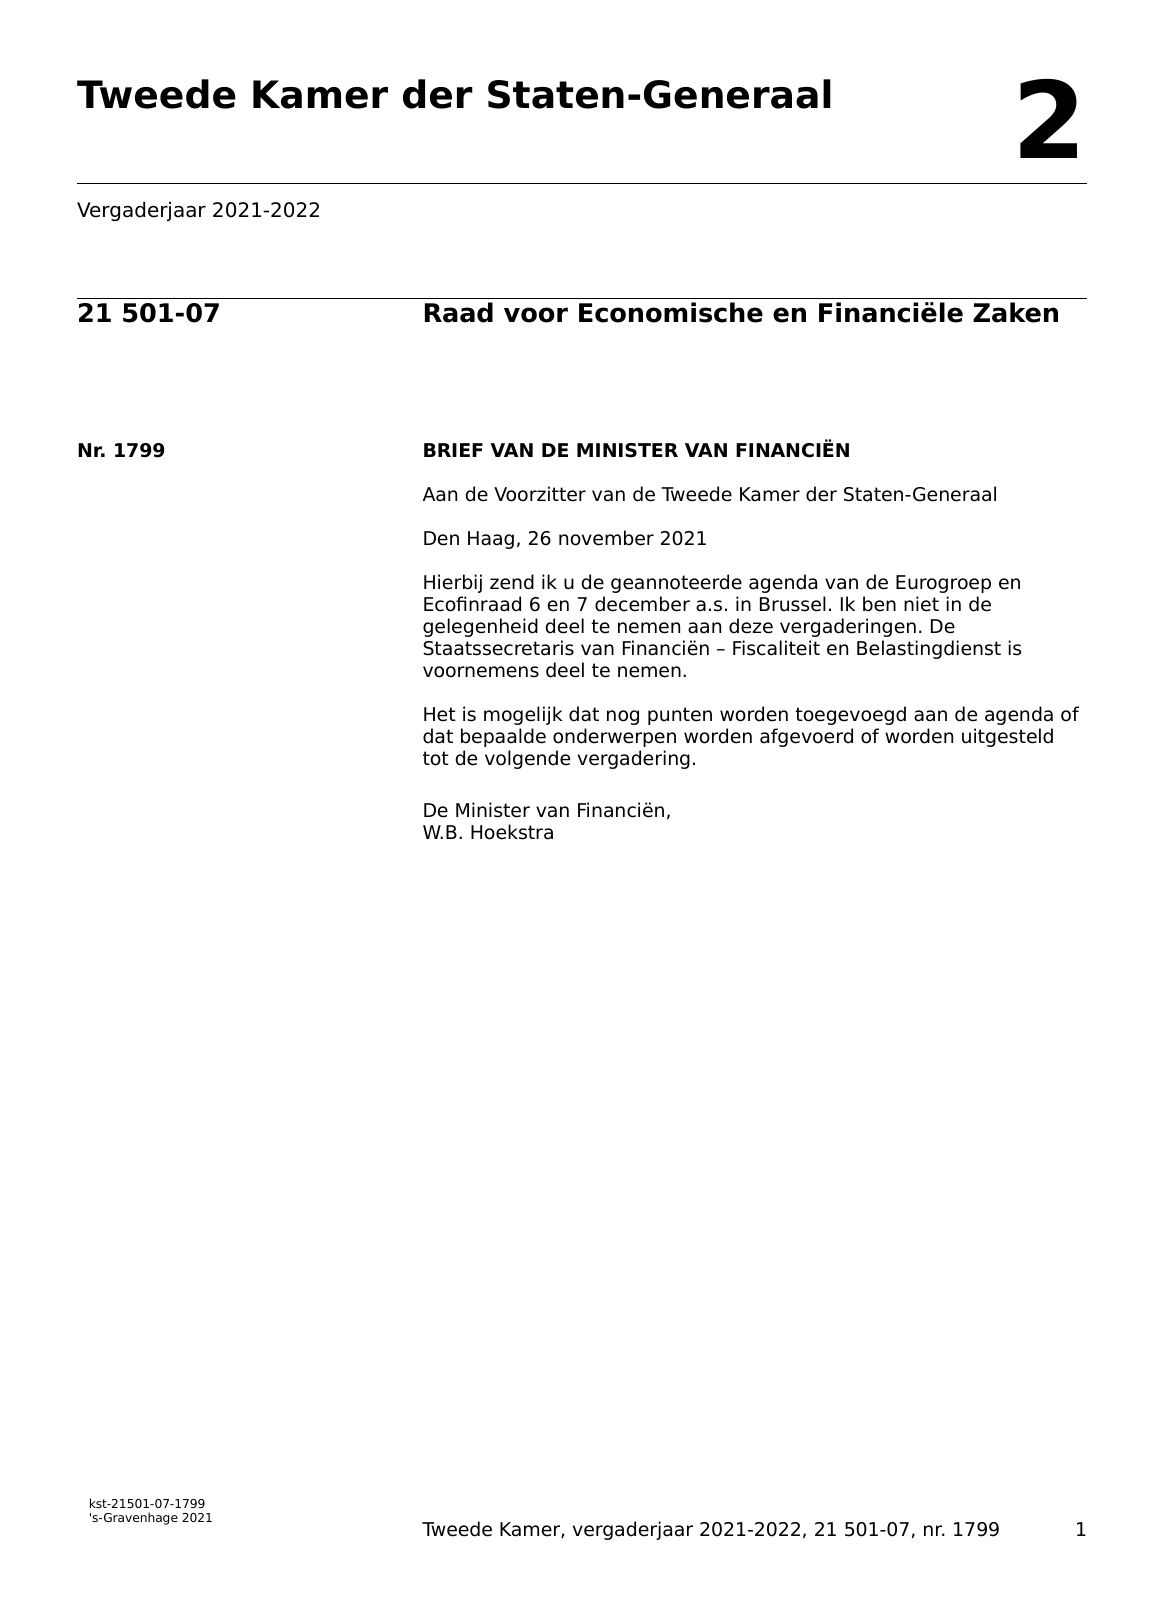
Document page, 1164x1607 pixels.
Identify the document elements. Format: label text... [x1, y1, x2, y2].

text Hierbij zend ik u de geannoteerde agenda van de Eurogroep en Ecofinraad 6 en 7 december a.s. in Brussel. Ik ben niet in de gelegenheid deel te nemen aan deze vergaderingen. De Staatssecretaris van Financiën – Fiscaliteit en Belastingdienst is voornemens deel te nemen. [422, 572, 1087, 682]
subtitle Nr. 1799 BRIEF VAN DE MINISTER VAN FINANCIËN [77, 440, 1087, 462]
table_cell Vergaderjaar 2021-2022 [77, 184, 1087, 298]
text Aan de Voorzitter van de Tweede Kamer der Staten-Generaal [422, 484, 1087, 506]
text Het is mogelijk dat nog punten worden toegevoegd aan de agenda of dat bepaalde onderwerpen worden afgevoerd of worden uitgesteld tot de volgende vergadering. [422, 704, 1087, 770]
text kst-21501-07-1799 [88, 1497, 323, 1511]
text 's-Gravenhage 2021 [88, 1511, 323, 1525]
text Den Haag, 26 november 2021 [422, 528, 1087, 550]
table_header Tweede Kamer der Staten-Generaal [77, 59, 886, 183]
table_header 2 [886, 59, 1087, 183]
text De Minister van Financiën, W.B. Hoekstra [422, 800, 1087, 844]
subtitle 21 501-07 Raad voor Economische en Financiële Zaken [77, 299, 1087, 329]
